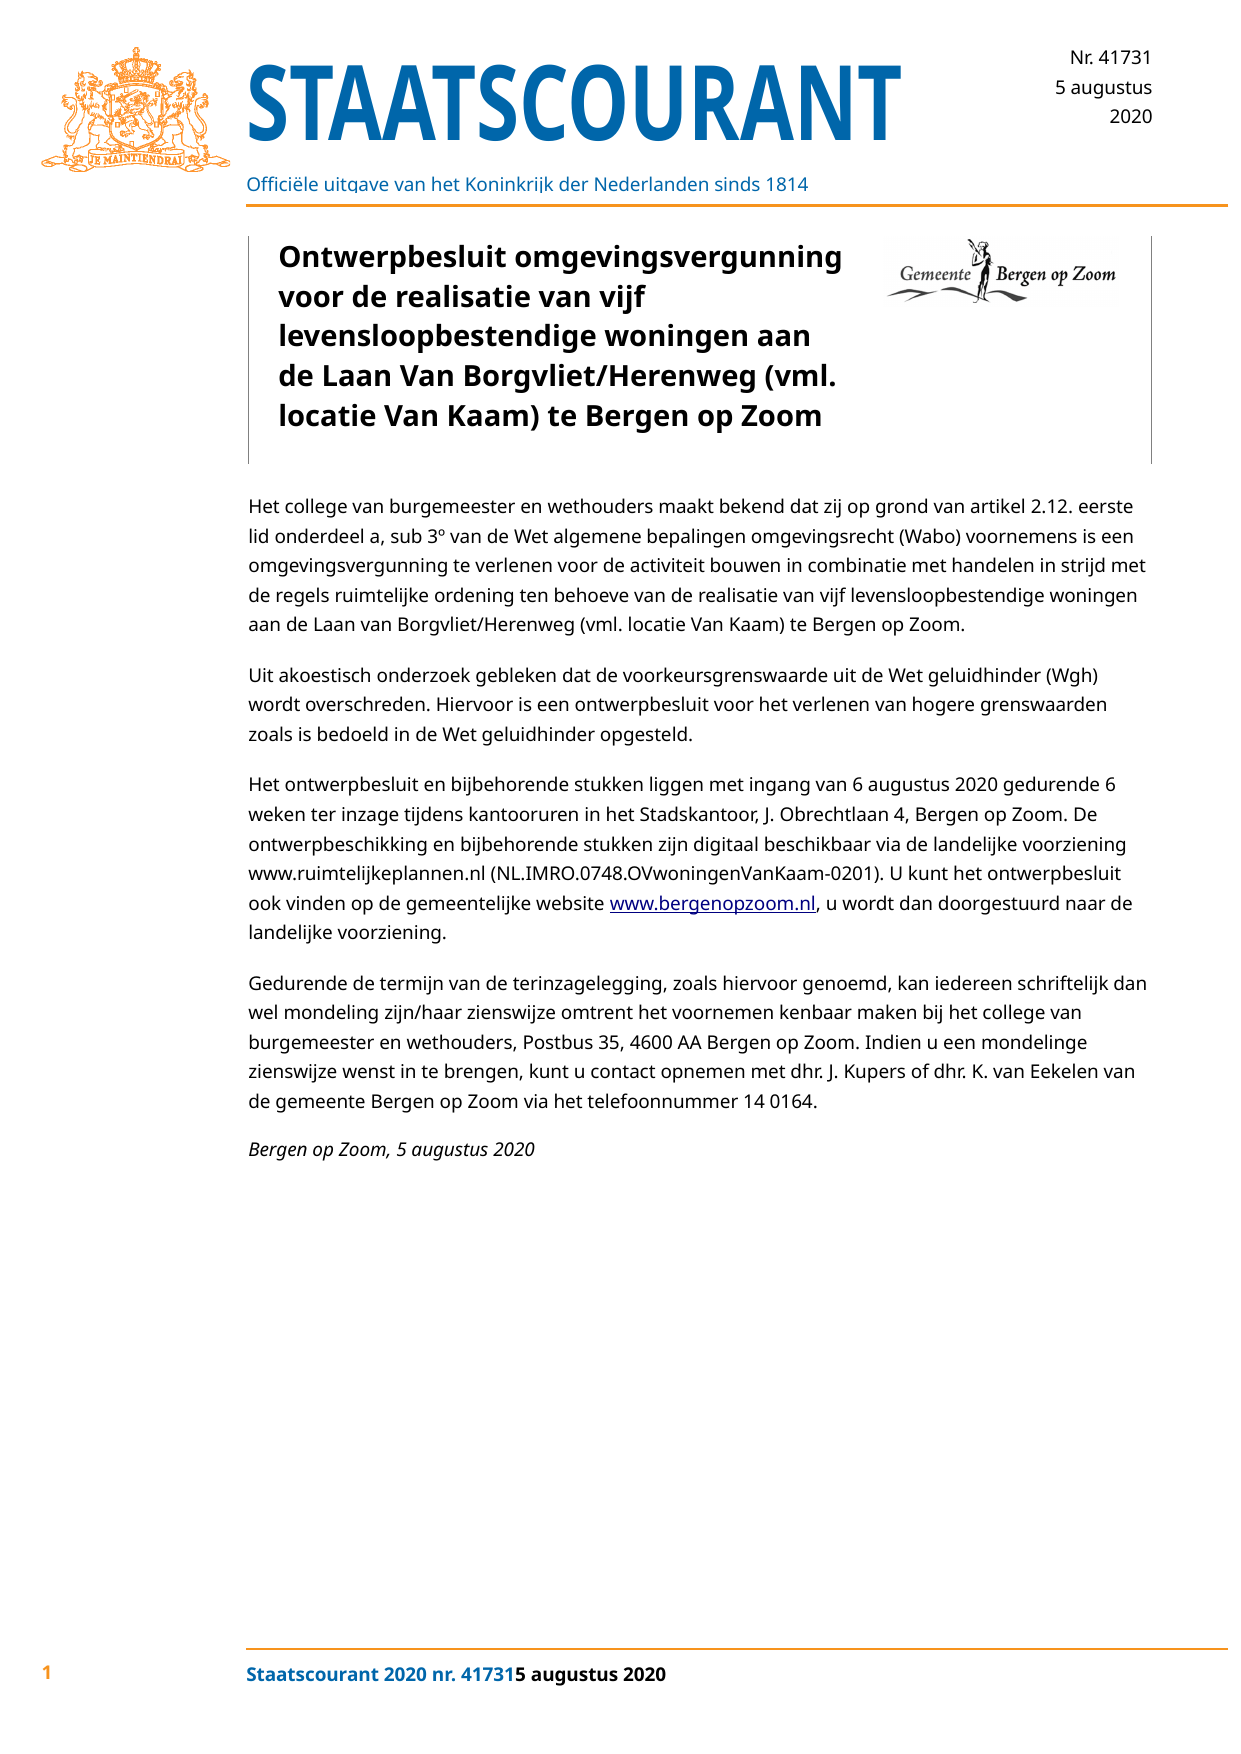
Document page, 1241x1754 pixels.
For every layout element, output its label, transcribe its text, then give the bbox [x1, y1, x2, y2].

text Bergen op Zoom, 5 augustus 2020 [248, 1136, 1152, 1162]
text Uit akoestisch onderzoek gebleken dat de voorkeursgrenswaarde uit de Wet geluidhinder (Wgh) wordt overschreden. Hiervoor is een ontwerpbesluit voor het verlenen van hogere grenswaarden zoals is bedoeld in de Wet geluidhinder opgesteld. [248, 662, 1152, 747]
picture [41, 47, 231, 172]
table_header [850, 236, 1151, 464]
table_header Ontwerpbesluit omgevingsvergunning voor de realisatie van vijf levensloopbestendige woningen aan de Laan Van Borgvliet/Herenweg (vml. locatie Van Kaam) te Bergen op Zoom [249, 236, 850, 464]
picture [882, 236, 1119, 307]
text Het ontwerpbesluit en bijbehorende stukken liggen met ingang van 6 augustus 2020 gedurende 6 weken ter inzage tijdens kantooruren in het Stadskantoor, J. Obrechtlaan 4, Bergen op Zoom. De ontwerpbeschikking en bijbehorende stukken zijn digitaal beschikbaar via de landelijke voorziening www.ruimtelijkeplannen.nl (NL.IMRO.0748.OVwoningenVanKaam-0201). U kunt het ontwerpbesluit ook vinden op de gemeentelijke website www.bergenopzoom.nl, u wordt dan doorgestuurd naar de landelijke voorziening. [248, 772, 1152, 945]
text Gedurende de termijn van de terinzagelegging, zoals hiervoor genoemd, kan iedereen schriftelijk dan wel mondeling zijn/haar zienswijze omtrent het voornemen kenbaar maken bij het college van burgemeester en wethouders, Postbus 35, 4600 AA Bergen op Zoom. Indien u een mondelinge zienswijze wenst in te brengen, kunt u contact opnemen met dhr. J. Kupers of dhr. K. van Eekelen van de gemeente Bergen op Zoom via het telefoonnummer 14 0164. [248, 970, 1152, 1114]
text Het college van burgemeester en wethouders maakt bekend dat zij op grond van artikel 2.12. eerste lid onderdeel a, sub 3º van de Wet algemene bepalingen omgevingsrecht (Wabo) voornemens is een omgevingsvergunning te verlenen voor de activiteit bouwen in combinatie met handelen in strijd met de regels ruimtelijke ordening ten behoeve van de realisatie van vijf levensloopbestendige woningen aan de Laan van Borgvliet/Herenweg (vml. locatie Van Kaam) te Bergen op Zoom. [248, 493, 1152, 637]
